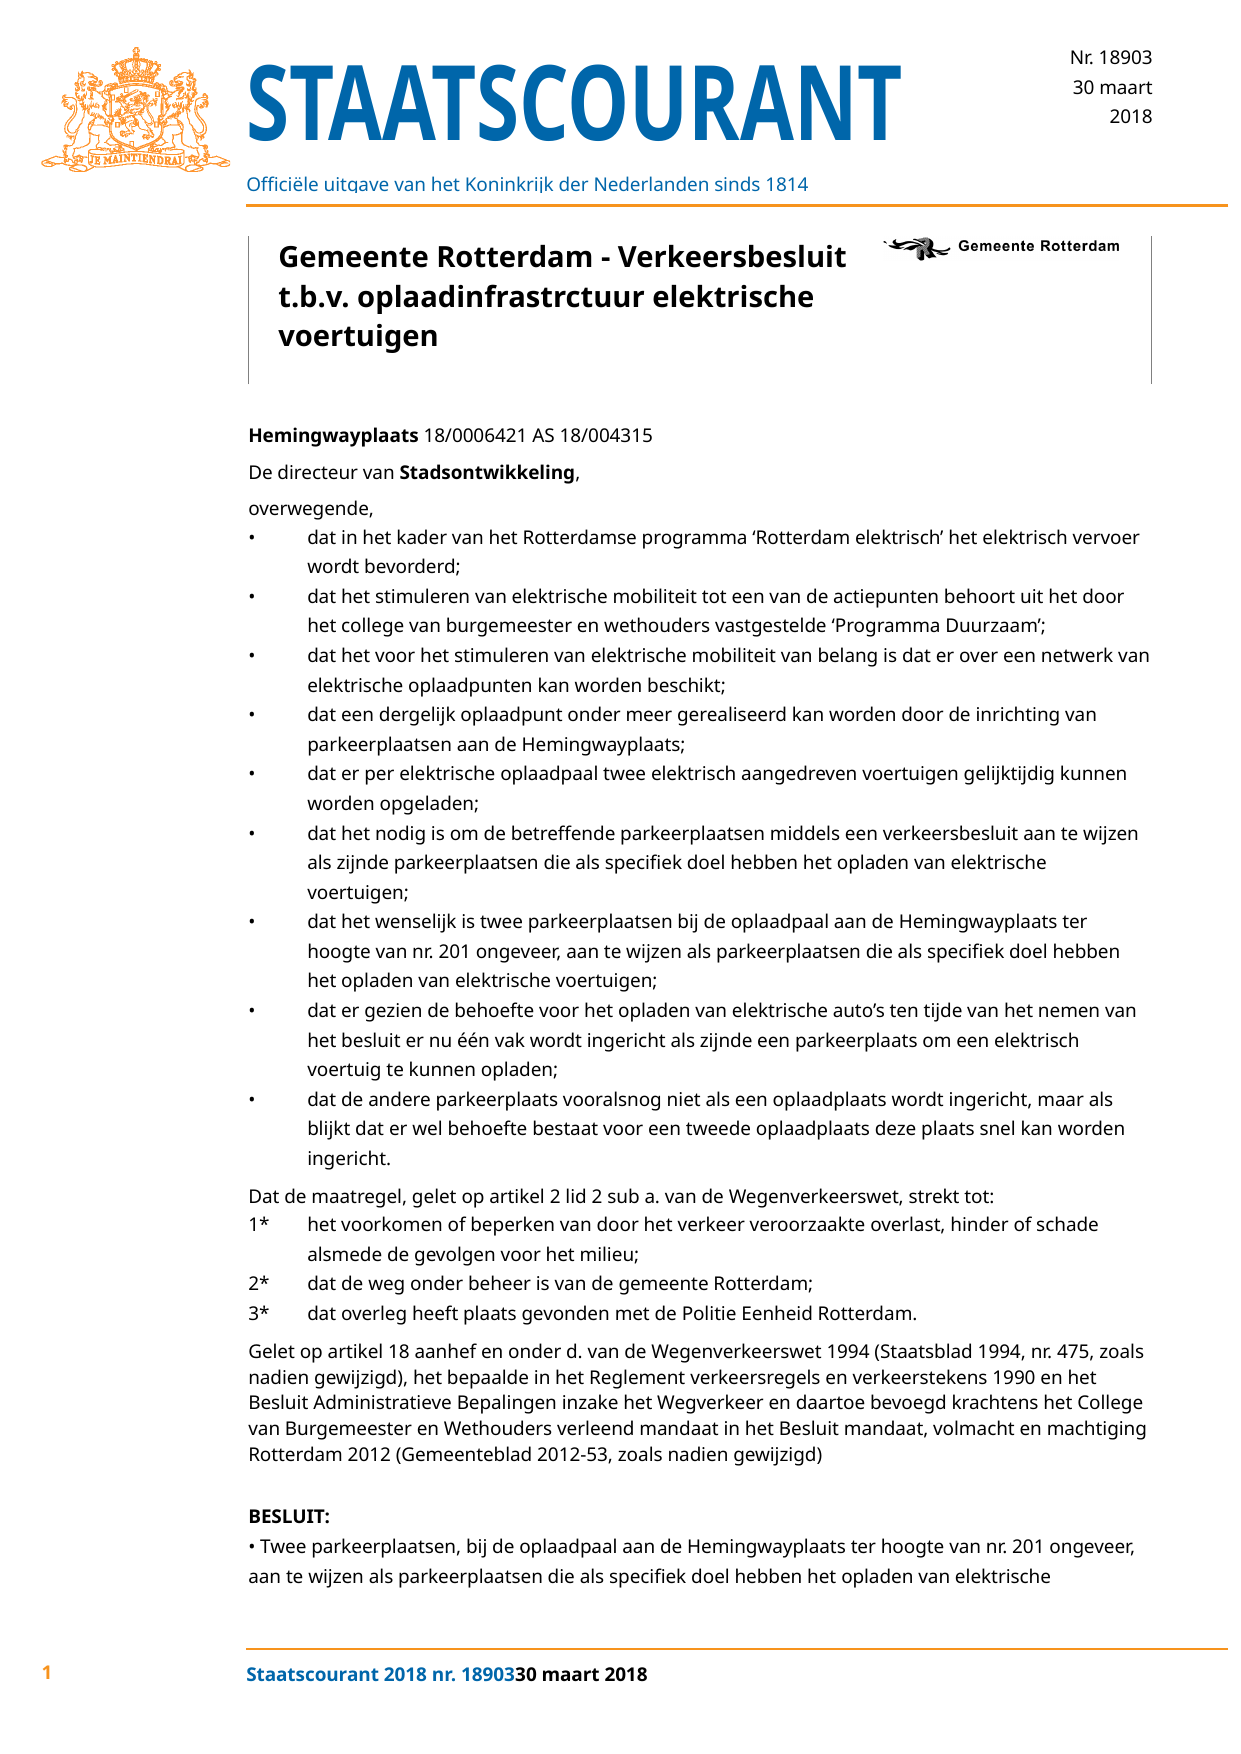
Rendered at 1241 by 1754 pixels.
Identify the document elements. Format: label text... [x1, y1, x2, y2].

picture [882, 236, 1119, 261]
list dat het stimuleren van elektrische mobiliteit tot een van de actiepunten behoort uit het door het college van burgemeester en wethouders vastgestelde ‘Programma Duurzaam’; [248, 583, 1152, 638]
text Hemingwayplaats 18/0006421 AS 18/004315 [248, 422, 1152, 448]
list dat in het kader van het Rotterdamse programma ‘Rotterdam elektrisch’ het elektrisch vervoer wordt bevorderd; [248, 524, 1152, 579]
text overwegende, [248, 496, 1152, 521]
list dat overleg heeft plaats gevonden met de Politie Eenheid Rotterdam. [248, 1300, 1152, 1326]
text De directeur van Stadsontwikkeling, [248, 459, 1152, 485]
list dat het voor het stimuleren van elektrische mobiliteit van belang is dat er over een netwerk van elektrische oplaadpunten kan worden beschikt; [248, 642, 1152, 698]
list dat er gezien de behoefte voor het opladen van elektrische auto’s ten tijde van het nemen van het besluit er nu één vak wordt ingericht als zijnde een parkeerplaats om een elektrisch voertuig te kunnen opladen; [248, 997, 1152, 1082]
list dat het wenselijk is twee parkeerplaatsen bij de oplaadpaal aan de Hemingwayplaats ter hoogte van nr. 201 ongeveer, aan te wijzen als parkeerplaatsen die als specifiek doel hebben het opladen van elektrische voertuigen; [248, 908, 1152, 993]
list dat er per elektrische oplaadpaal twee elektrisch aangedreven voertuigen gelijktijdig kunnen worden opgeladen; [248, 761, 1152, 816]
table_header [850, 236, 1151, 384]
text Dat de maatregel, gelet op artikel 2 lid 2 sub a. van de Wegenverkeerswet, strekt tot: [248, 1183, 1152, 1209]
picture [41, 47, 231, 172]
text BESLUIT: [248, 1504, 1152, 1529]
list dat de weg onder beheer is van de gemeente Rotterdam; [248, 1271, 1152, 1296]
list het voorkomen of beperken van door het verkeer veroorzaakte overlast, hinder of schade alsmede de gevolgen voor het milieu; [248, 1211, 1152, 1267]
table_header Gemeente Rotterdam - Verkeersbesluit t.b.v. oplaadinfrastrctuur elektrische voertuigen [249, 236, 850, 384]
list dat het nodig is om de betreffende parkeerplaatsen middels een verkeersbesluit aan te wijzen als zijnde parkeerplaatsen die als specifiek doel hebben het opladen van elektrische voertuigen; [248, 820, 1152, 905]
list dat een dergelijk oplaadpunt onder meer gerealiseerd kan worden door de inrichting van parkeerplaatsen aan de Hemingwayplaats; [248, 701, 1152, 757]
list dat de andere parkeerplaats vooralsnog niet als een oplaadplaats wordt ingericht, maar als blijkt dat er wel behoefte bestaat voor een tweede oplaadplaats deze plaats snel kan worden ingericht. [248, 1086, 1152, 1171]
text Gelet op artikel 18 aanhef en onder d. van de Wegenverkeerswet 1994 (Staatsblad 1994, nr. 475, zoals nadien gewijzigd), het bepaalde in het Reglement verkeersregels en verkeerstekens 1990 en het Besluit Administratieve Bepalingen inzake het Wegverkeer en daartoe bevoegd krachtens het College van Burgemeester en Wethouders verleend mandaat in het Besluit mandaat, volmacht en machtiging Rotterdam 2012 (Gemeenteblad 2012-53, zoals nadien gewijzigd) [248, 1338, 1152, 1467]
text • Twee parkeerplaatsen, bij de oplaadpaal aan de Hemingwayplaats ter hoogte van nr. 201 ongeveer, aan te wijzen als parkeerplaatsen die als specifiek doel hebben het opladen van elektrische [248, 1533, 1152, 1589]
